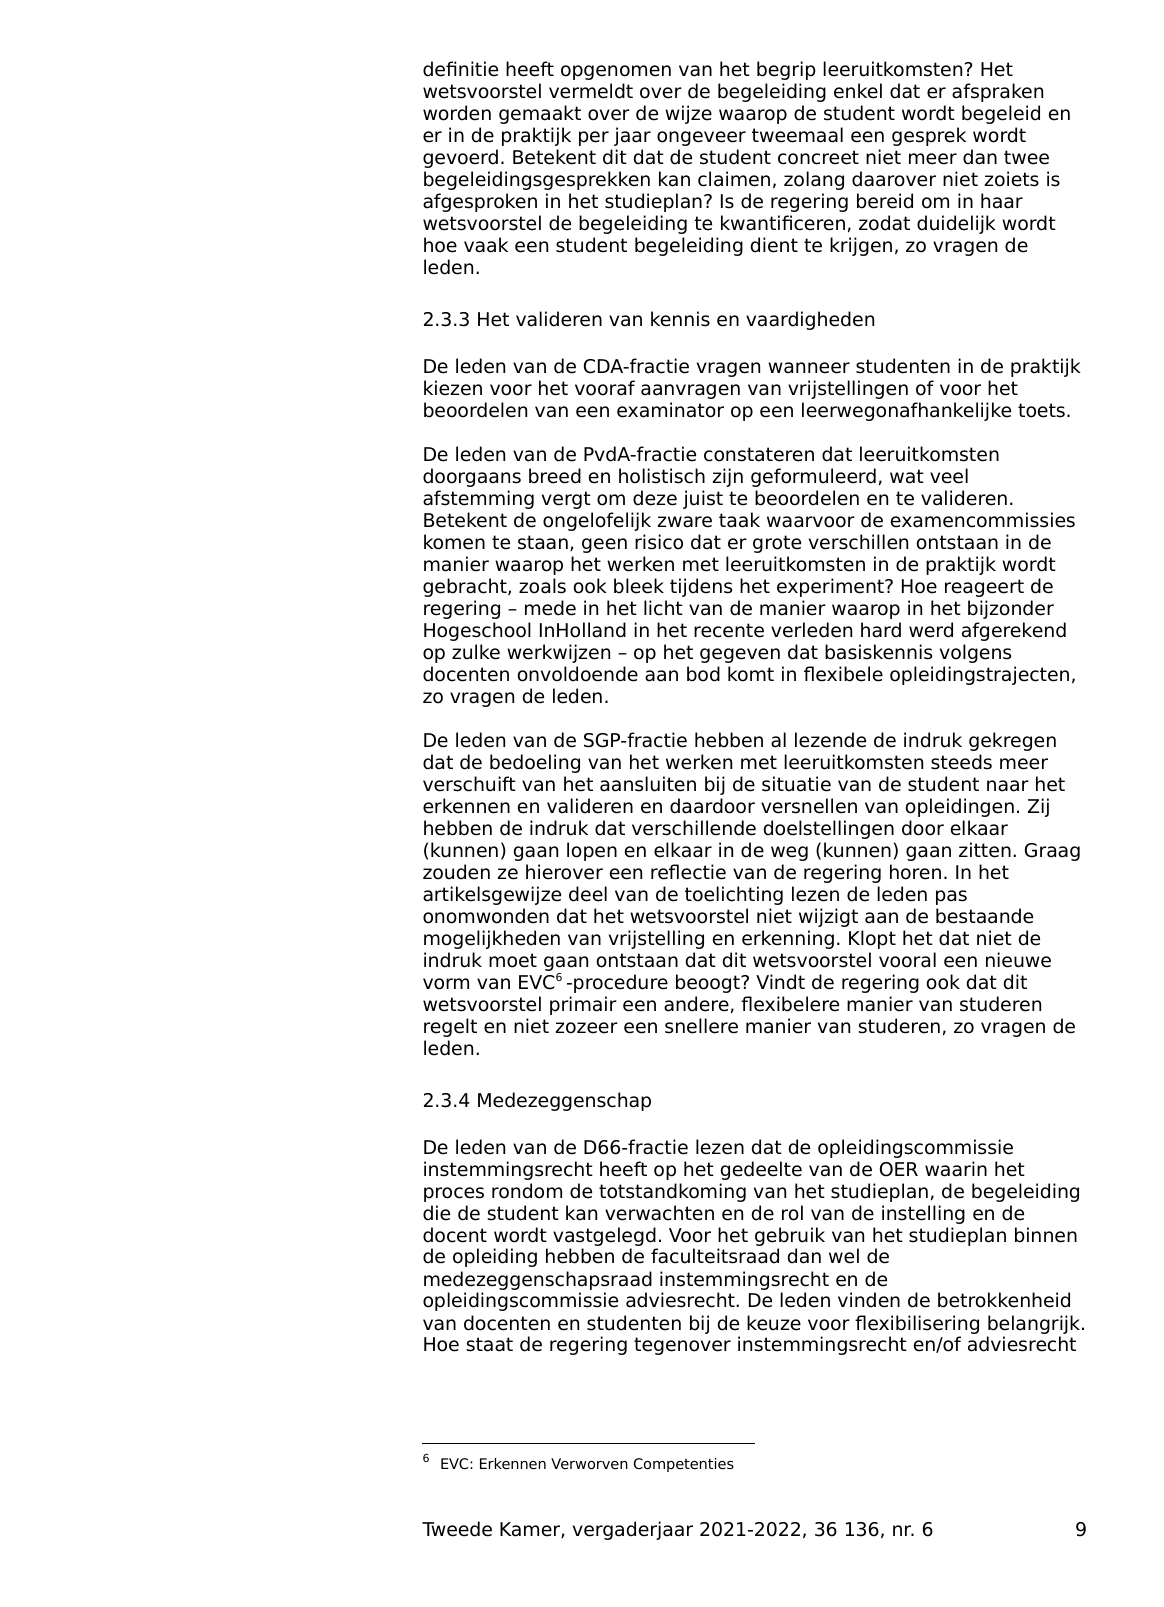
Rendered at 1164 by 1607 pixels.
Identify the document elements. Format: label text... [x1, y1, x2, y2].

text EVC: Erkennen Verworven Competenties [422, 1452, 1087, 1474]
text De leden van de SGP-fractie hebben al lezende de indruk gekregen dat de bedoeling van het werken met leeruitkomsten steeds meer verschuift van het aansluiten bij de situatie van de student naar het erkennen en valideren en daardoor versnellen van opleidingen. Zij hebben de indruk dat verschillende doelstellingen door elkaar (kunnen) gaan lopen en elkaar in de weg (kunnen) gaan zitten. Graag zouden ze hierover een reflectie van de regering horen. In het artikelsgewijze deel van de toelichting lezen de leden pas onomwonden dat het wetsvoorstel niet wijzigt aan de bestaande mogelijkheden van vrijstelling en erkenning. Klopt het dat niet de indruk moet gaan ontstaan dat dit wetsvoorstel vooral een nieuwe vorm van EVC-procedure beoogt? Vindt de regering ook dat dit wetsvoorstel primair een andere, flexibelere manier van studeren regelt en niet zozeer een snellere manier van studeren, zo vragen de leden. [422, 730, 1087, 1059]
text De leden van de PvdA-fractie constateren dat leeruitkomsten doorgaans breed en holistisch zijn geformuleerd, wat veel afstemming vergt om deze juist te beoordelen en te valideren. Betekent de ongelofelijk zware taak waarvoor de examencommissies komen te staan, geen risico dat er grote verschillen ontstaan in de manier waarop het werken met leeruitkomsten in de praktijk wordt gebracht, zoals ook bleek tijdens het experiment? Hoe reageert de regering – mede in het licht van de manier waarop in het bijzonder Hogeschool InHolland in het recente verleden hard werd afgerekend op zulke werkwijzen – op het gegeven dat basiskennis volgens docenten onvoldoende aan bod komt in flexibele opleidingstrajecten, zo vragen de leden. [422, 444, 1087, 708]
subtitle 2.3.4 Medezeggenschap [422, 1089, 1087, 1112]
subtitle 2.3.3 Het valideren van kennis en vaardigheden [422, 309, 1087, 331]
text definitie heeft opgenomen van het begrip leeruitkomsten? Het wetsvoorstel vermeldt over de begeleiding enkel dat er afspraken worden gemaakt over de wijze waarop de student wordt begeleid en er in de praktijk per jaar ongeveer tweemaal een gesprek wordt gevoerd. Betekent dit dat de student concreet niet meer dan twee begeleidingsgesprekken kan claimen, zolang daarover niet zoiets is afgesproken in het studieplan? Is de regering bereid om in haar wetsvoorstel de begeleiding te kwantificeren, zodat duidelijk wordt hoe vaak een student begeleiding dient te krijgen, zo vragen de leden. [422, 59, 1087, 279]
text De leden van de D66-fractie lezen dat de opleidingscommissie instemmingsrecht heeft op het gedeelte van de OER waarin het proces rondom de totstandkoming van het studieplan, de begeleiding die de student kan verwachten en de rol van de instelling en de docent wordt vastgelegd. Voor het gebruik van het studieplan binnen de opleiding hebben de faculteitsraad dan wel de medezeggenschapsraad instemmingsrecht en de opleidingscommissie adviesrecht. De leden vinden de betrokkenheid van docenten en studenten bij de keuze voor flexibilisering belangrijk. Hoe staat de regering tegenover instemmingsrecht en/of adviesrecht [422, 1137, 1087, 1356]
text De leden van de CDA-fractie vragen wanneer studenten in de praktijk kiezen voor het vooraf aanvragen van vrijstellingen of voor het beoordelen van een examinator op een leerwegonafhankelijke toets. [422, 356, 1087, 422]
